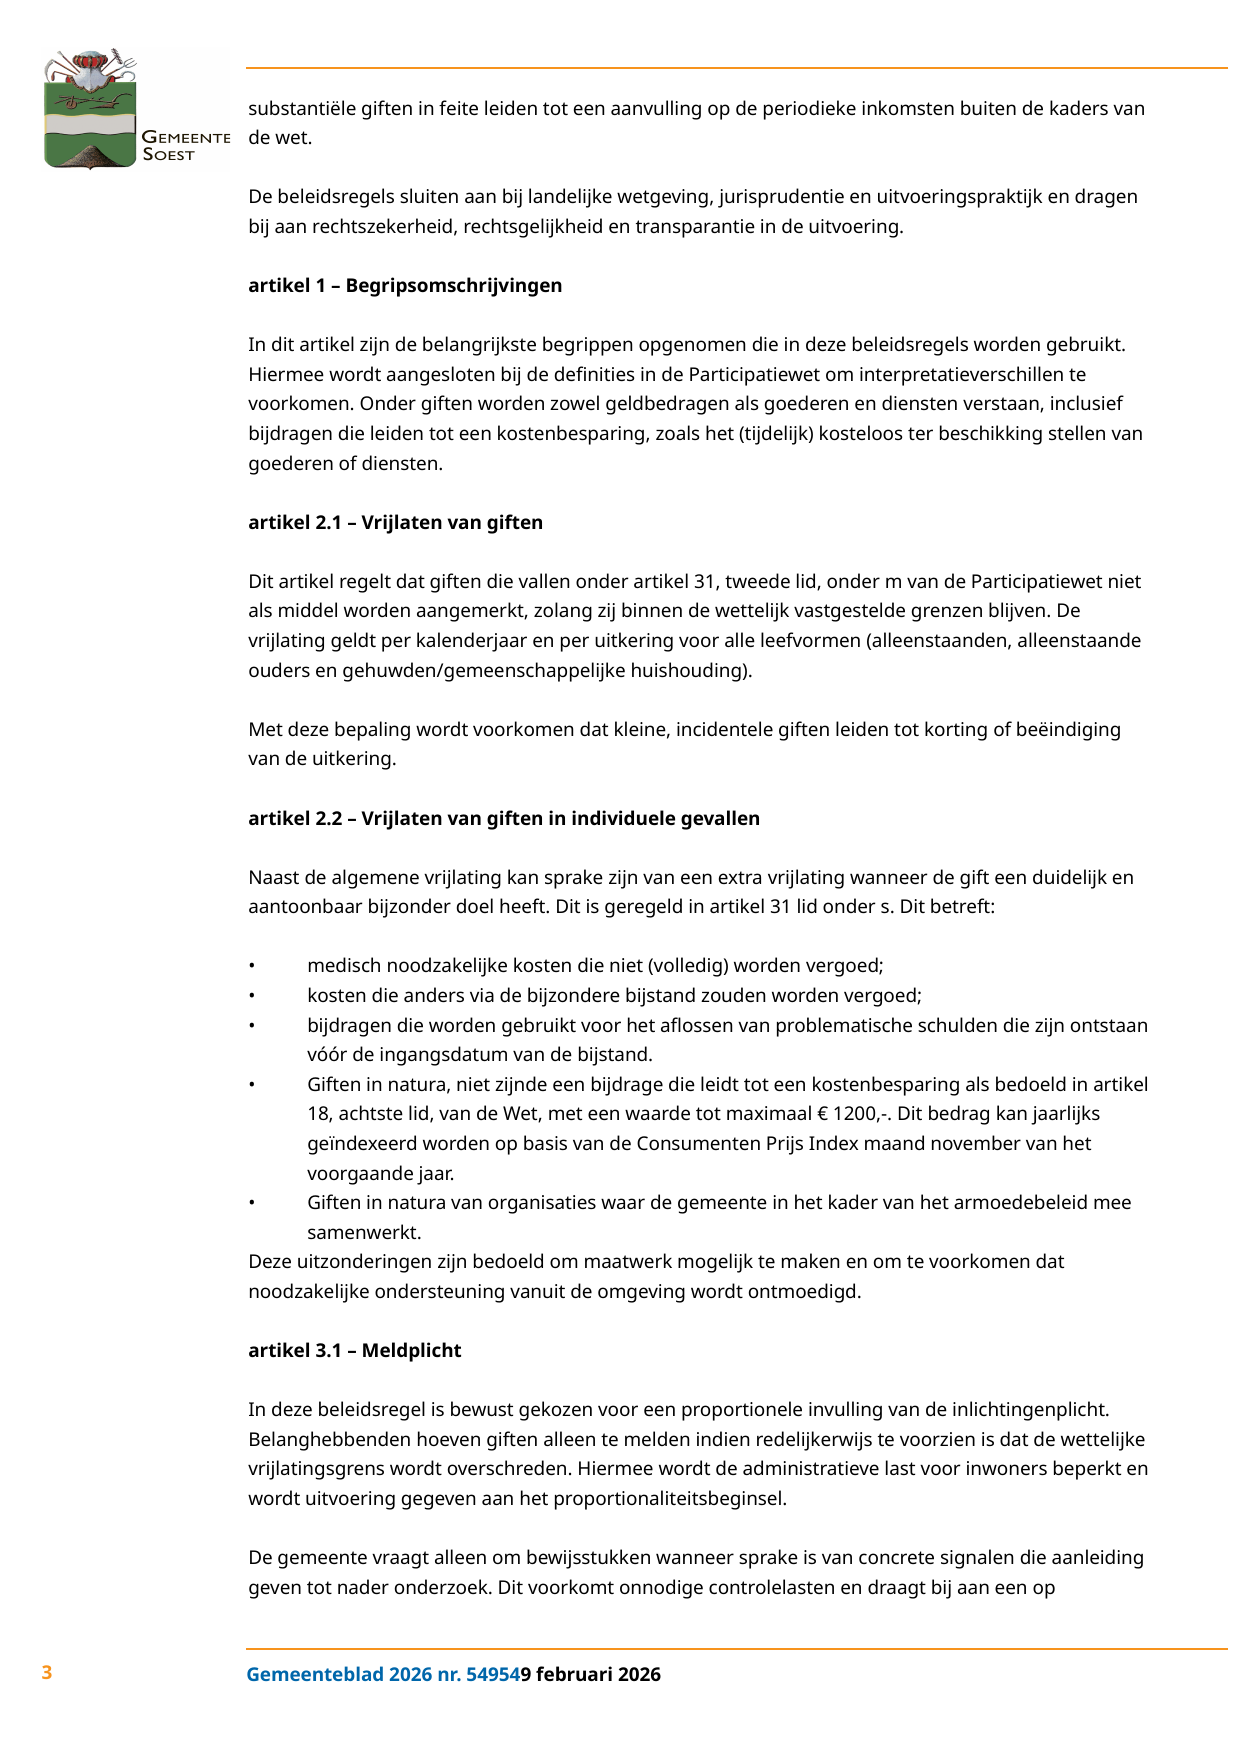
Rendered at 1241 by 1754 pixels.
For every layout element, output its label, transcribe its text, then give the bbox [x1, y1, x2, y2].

text artikel 3.1 – Meldplicht [248, 1337, 1152, 1363]
text substantiële giften in feite leiden tot een aanvulling op de periodieke inkomsten buiten de kaders van de wet. [248, 95, 1152, 150]
text In dit artikel zijn de belangrijkste begrippen opgenomen die in deze beleidsregels worden gebruikt. Hiermee wordt aangesloten bij de definities in de Participatiewet om interpretatieverschillen te voorkomen. Onder giften worden zowel geldbedragen als goederen en diensten verstaan, inclusief bijdragen die leiden tot een kostenbesparing, zoals het (tijdelijk) kosteloos ter beschikking stellen van goederen of diensten. [248, 331, 1152, 476]
text De beleidsregels sluiten aan bij landelijke wetgeving, jurisprudentie en uitvoeringspraktijk en dragen bij aan rechtszekerheid, rechtsgelijkheid en transparantie in de uitvoering. [248, 183, 1152, 239]
text Met deze bepaling wordt voorkomen dat kleine, incidentele giften leiden tot korting of beëindiging van de uitkering. [248, 716, 1152, 771]
text artikel 2.1 – Vrijlaten van giften [248, 509, 1152, 535]
text artikel 1 – Begripsomschrijvingen [248, 272, 1152, 298]
list medisch noodzakelijke kosten die niet (volledig) worden vergoed; [248, 953, 1152, 978]
list Giften in natura, niet zijnde een bijdrage die leidt tot een kostenbesparing als bedoeld in artikel 18, achtste lid, van de Wet, met een waarde tot maximaal € 1200,-. Dit bedrag kan jaarlijks geïndexeerd worden op basis van de Consumenten Prijs Index maand november van het voorgaande jaar. [248, 1071, 1152, 1186]
picture [41, 47, 231, 172]
text In deze beleidsregel is bewust gekozen voor een proportionele invulling van de inlichtingenplicht. Belanghebbenden hoeven giften alleen te melden indien redelijkerwijs te voorzien is dat de wettelijke vrijlatingsgrens wordt overschreden. Hiermee wordt de administratieve last voor inwoners beperkt en wordt uitvoering gegeven aan het proportionaliteitsbeginsel. [248, 1396, 1152, 1511]
text Naast de algemene vrijlating kan sprake zijn van een extra vrijlating wanneer de gift een duidelijk en aantoonbaar bijzonder doel heeft. Dit is geregeld in artikel 31 lid onder s. Dit betreft: [248, 864, 1152, 919]
text Dit artikel regelt dat giften die vallen onder artikel 31, tweede lid, onder m van de Participatiewet niet als middel worden aangemerkt, zolang zij binnen de wettelijk vastgestelde grenzen blijven. De vrijlating geldt per kalenderjaar en per uitkering voor alle leefvormen (alleenstaanden, alleenstaande ouders en gehuwden/gemeenschappelijke huishouding). [248, 568, 1152, 683]
text Deze uitzonderingen zijn bedoeld om maatwerk mogelijk te maken en om te voorkomen dat noodzakelijke ondersteuning vanuit de omgeving wordt ontmoedigd. [248, 1248, 1152, 1304]
list kosten die anders via de bijzondere bijstand zouden worden vergoed; [248, 982, 1152, 1008]
text De gemeente vraagt alleen om bewijsstukken wanneer sprake is van concrete signalen die aanleiding geven tot nader onderzoek. Dit voorkomt onnodige controlelasten en draagt bij aan een op [248, 1544, 1152, 1600]
list Giften in natura van organisaties waar de gemeente in het kader van het armoedebeleid mee samenwerkt. [248, 1189, 1152, 1245]
list bijdragen die worden gebruikt voor het aflossen van problematische schulden die zijn ontstaan vóór de ingangsdatum van de bijstand. [248, 1012, 1152, 1067]
text artikel 2.2 – Vrijlaten van giften in individuele gevallen [248, 805, 1152, 831]
